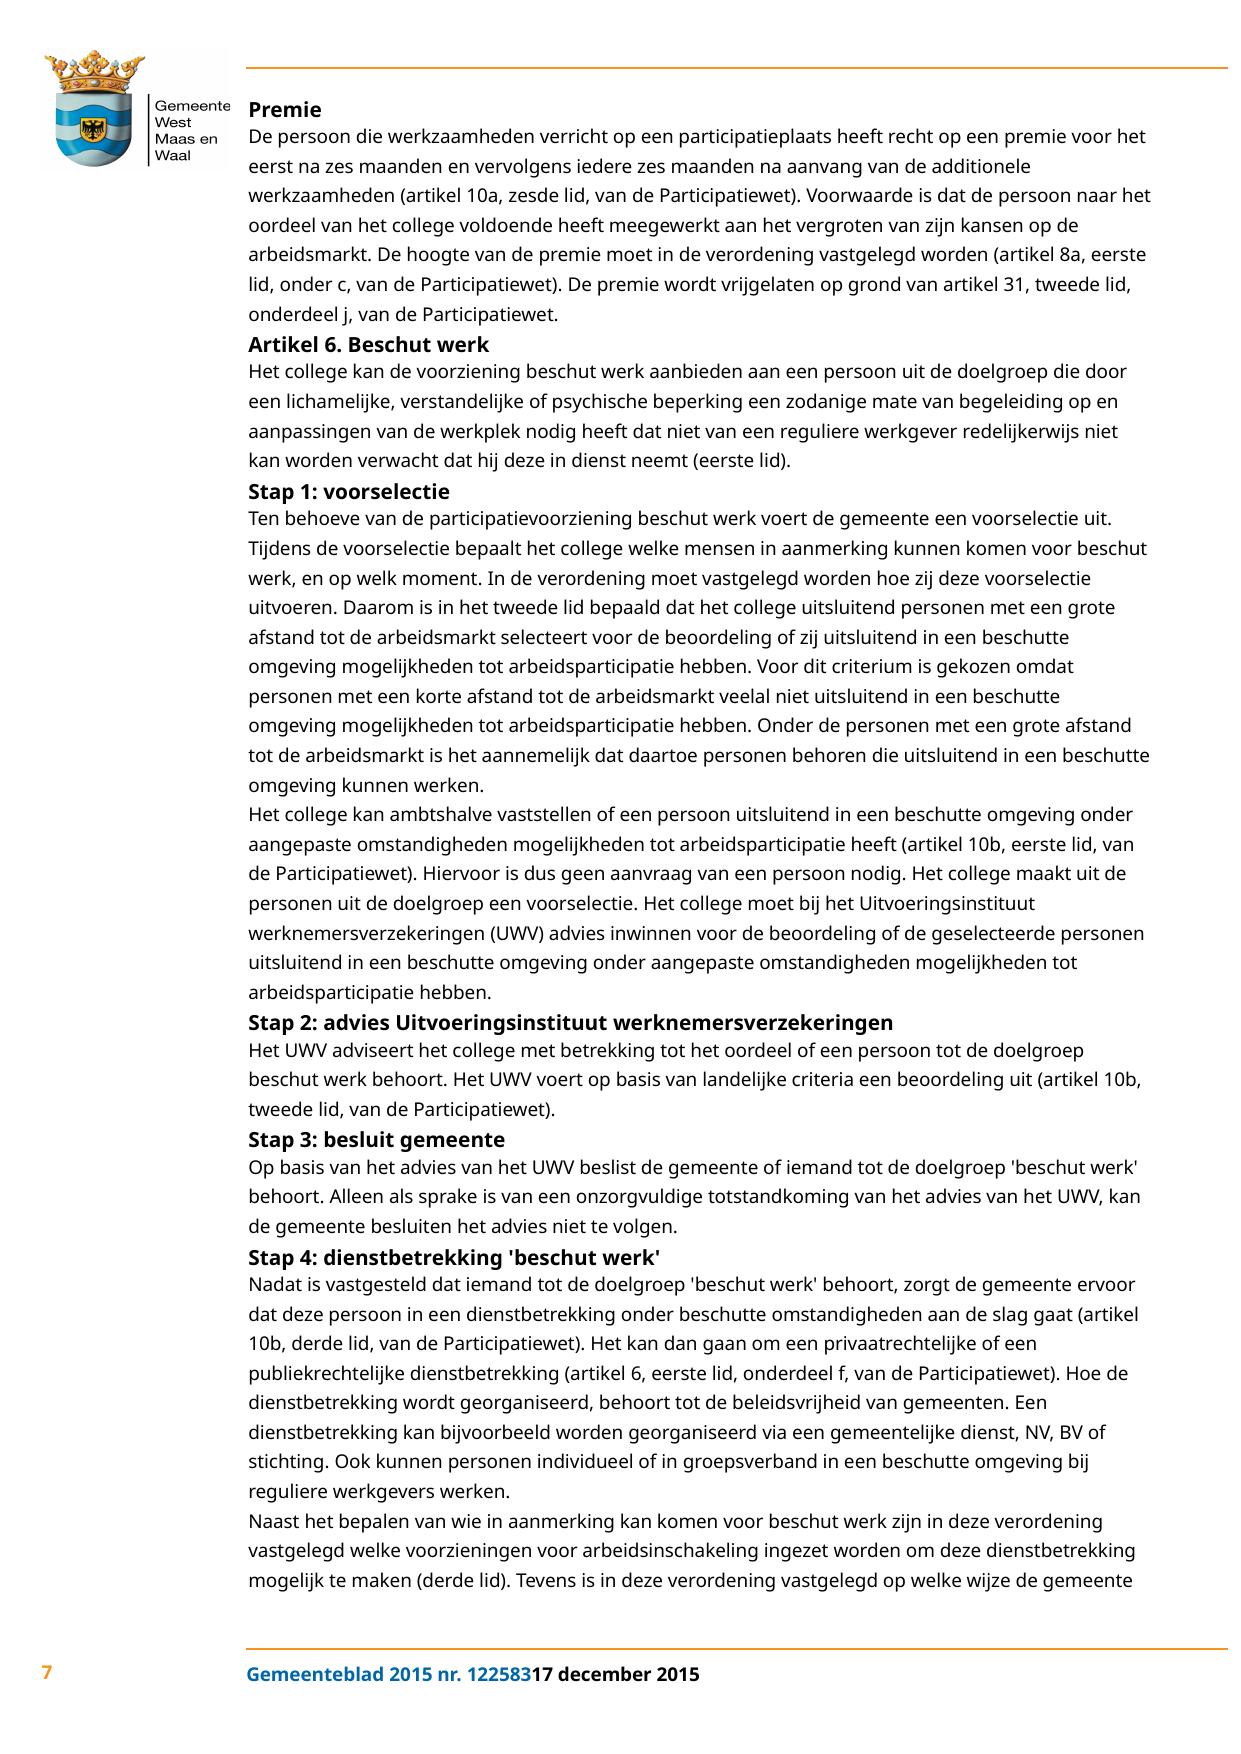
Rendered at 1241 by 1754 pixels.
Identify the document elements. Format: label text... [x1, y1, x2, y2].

text Naast het bepalen van wie in aanmerking kan komen voor beschut werk zijn in deze verordening vastgelegd welke voorzieningen voor arbeidsinschakeling ingezet worden om deze dienstbetrekking mogelijk te maken (derde lid). Tevens is in deze verordening vastgelegd op welke wijze de gemeente [248, 1508, 1152, 1593]
text Het UWV adviseert het college met betrekking tot het oordeel of een persoon tot de doelgroep beschut werk behoort. Het UWV voert op basis van landelijke criteria een beoordeling uit (artikel 10b, tweede lid, van de Participatiewet). [248, 1037, 1152, 1122]
text Stap 1: voorselectie [248, 477, 1152, 506]
text Op basis van het advies van het UWV beslist de gemeente of iemand tot de doelgroep 'beschut werk' behoort. Alleen als sprake is van een onzorgvuldige totstandkoming van het advies van het UWV, kan de gemeente besluiten het advies niet te volgen. [248, 1154, 1152, 1239]
text Stap 2: advies Uitvoeringsinstituut werknemersverzekeringen [248, 1008, 1152, 1037]
text Artikel 6. Beschut werk [248, 330, 1152, 359]
picture [41, 47, 231, 172]
text Stap 4: dienstbetrekking 'beschut werk' [248, 1243, 1152, 1271]
text Het college kan ambtshalve vaststellen of een persoon uitsluitend in een beschutte omgeving onder aangepaste omstandigheden mogelijkheden tot arbeidsparticipatie heeft (artikel 10b, eerste lid, van de Participatiewet). Hiervoor is dus geen aanvraag van een persoon nodig. Het college maakt uit de personen uit de doelgroep een voorselectie. Het college moet bij het Uitvoeringsinstituut werknemersverzekeringen (UWV) advies inwinnen voor de beoordeling of de geselecteerde personen uitsluitend in een beschutte omgeving onder aangepaste omstandigheden mogelijkheden tot arbeidsparticipatie hebben. [248, 801, 1152, 1004]
text Stap 3: besluit gemeente [248, 1126, 1152, 1154]
text Ten behoeve van de participatievoorziening beschut werk voert de gemeente een voorselectie uit. Tijdens de voorselectie bepaalt het college welke mensen in aanmerking kunnen komen voor beschut werk, en op welk moment. In de verordening moet vastgelegd worden hoe zij deze voorselectie uitvoeren. Daarom is in het tweede lid bepaald dat het college uitsluitend personen met een grote afstand tot de arbeidsmarkt selecteert voor de beoordeling of zij uitsluitend in een beschutte omgeving mogelijkheden tot arbeidsparticipatie hebben. Voor dit criterium is gekozen omdat personen met een korte afstand tot de arbeidsmarkt veelal niet uitsluitend in een beschutte omgeving mogelijkheden tot arbeidsparticipatie hebben. Onder de personen met een grote afstand tot de arbeidsmarkt is het aannemelijk dat daartoe personen behoren die uitsluitend in een beschutte omgeving kunnen werken. [248, 506, 1152, 797]
text Nadat is vastgesteld dat iemand tot de doelgroep 'beschut werk' behoort, zorgt de gemeente ervoor dat deze persoon in een dienstbetrekking onder beschutte omstandigheden aan de slag gaat (artikel 10b, derde lid, van de Participatiewet). Het kan dan gaan om een privaatrechtelijke of een publiekrechtelijke dienstbetrekking (artikel 6, eerste lid, onderdeel f, van de Participatiewet). Hoe de dienstbetrekking wordt georganiseerd, behoort tot de beleidsvrijheid van gemeenten. Een dienstbetrekking kan bijvoorbeeld worden georganiseerd via een gemeentelijke dienst, NV, BV of stichting. Ook kunnen personen individueel of in groepsverband in een beschutte omgeving bij reguliere werkgevers werken. [248, 1271, 1152, 1504]
text Premie [248, 95, 1152, 123]
text Het college kan de voorziening beschut werk aanbieden aan een persoon uit de doelgroep die door een lichamelijke, verstandelijke of psychische beperking een zodanige mate van begeleiding op en aanpassingen van de werkplek nodig heeft dat niet van een reguliere werkgever redelijkerwijs niet kan worden verwacht dat hij deze in dienst neemt (eerste lid). [248, 359, 1152, 473]
text De persoon die werkzaamheden verricht op een participatieplaats heeft recht op een premie voor het eerst na zes maanden en vervolgens iedere zes maanden na aanvang van de additionele werkzaamheden (artikel 10a, zesde lid, van de Participatiewet). Voorwaarde is dat de persoon naar het oordeel van het college voldoende heeft meegewerkt aan het vergroten van zijn kansen op de arbeidsmarkt. De hoogte van de premie moet in de verordening vastgelegd worden (artikel 8a, eerste lid, onder c, van de Participatiewet). De premie wordt vrijgelaten op grond van artikel 31, tweede lid, onderdeel j, van de Participatiewet. [248, 123, 1152, 326]
